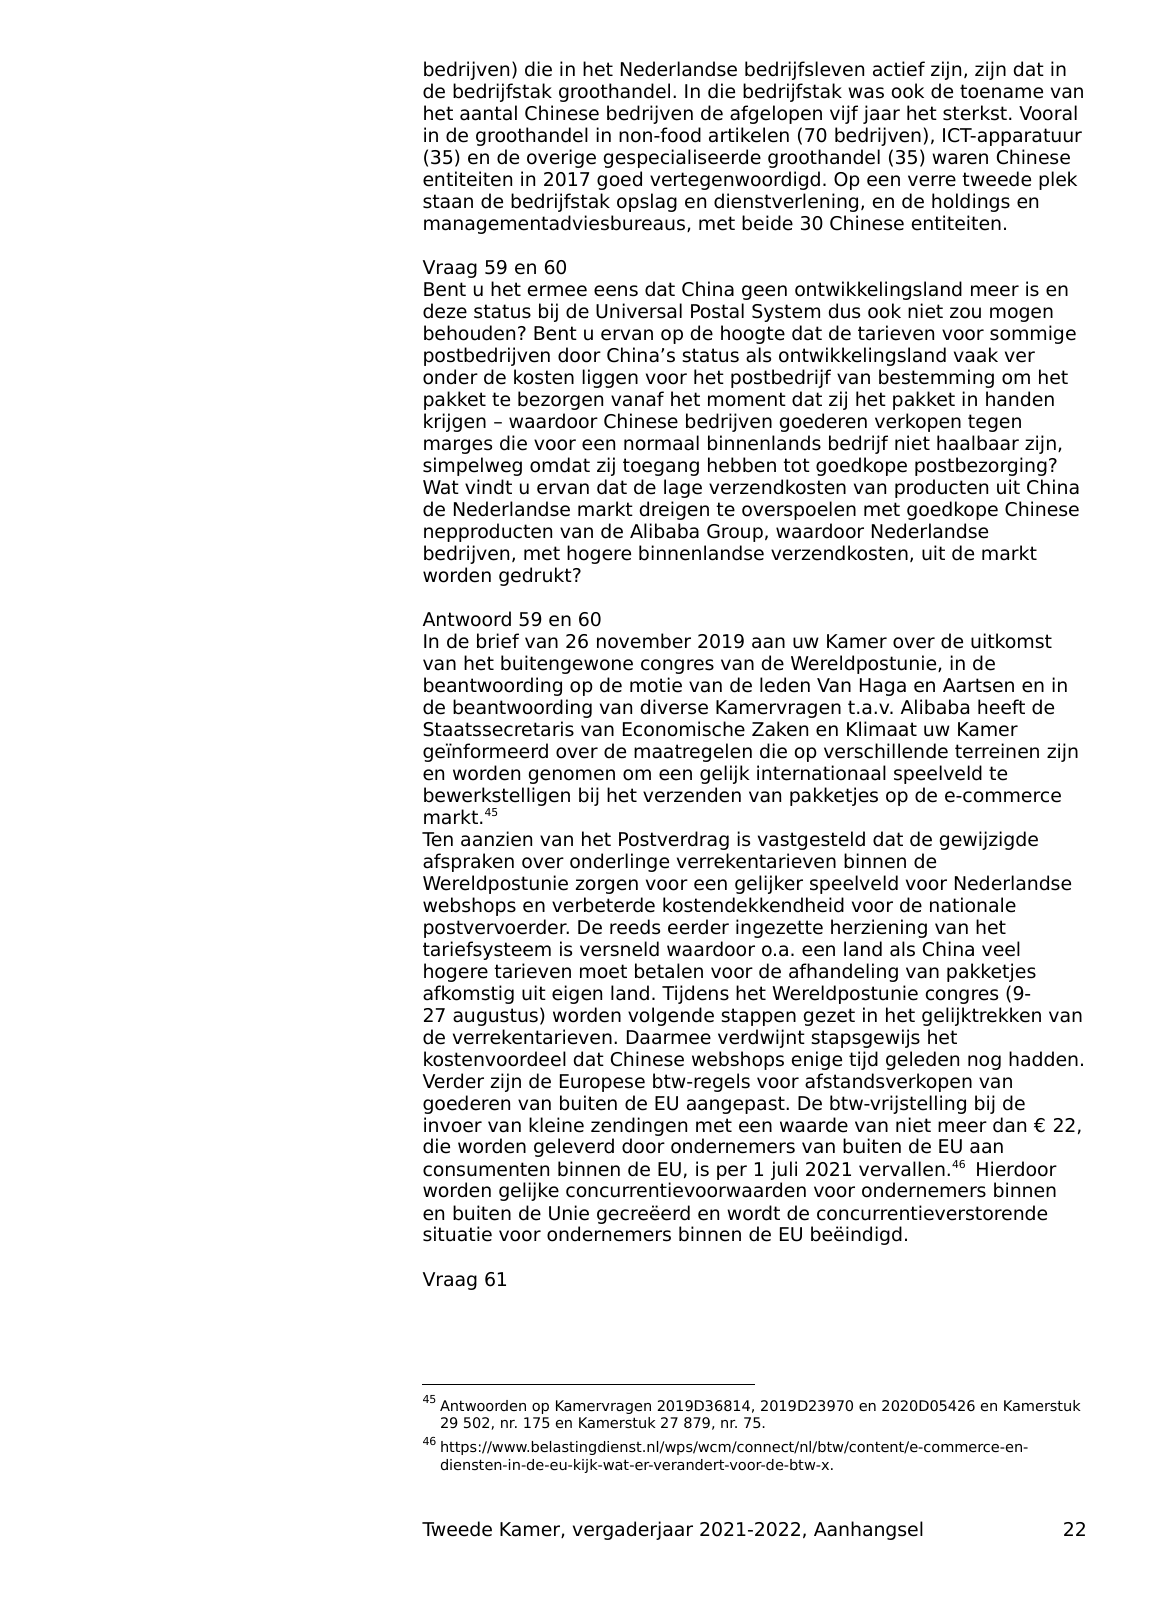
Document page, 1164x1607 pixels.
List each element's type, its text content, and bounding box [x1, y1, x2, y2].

text Ten aanzien van het Postverdrag is vastgesteld dat de gewijzigde afspraken over onderlinge verrekentarieven binnen de Wereldpostunie zorgen voor een gelijker speelveld voor Nederlandse webshops en verbeterde kostendekkendheid voor de nationale postvervoerder. De reeds eerder ingezette herziening van het tariefsysteem is versneld waardoor o.a. een land als China veel hogere tarieven moet betalen voor de afhandeling van pakketjes afkomstig uit eigen land. Tijdens het Wereldpostunie congres (9-27 augustus) worden volgende stappen gezet in het gelijktrekken van de verrekentarieven. Daarmee verdwijnt stapsgewijs het kostenvoordeel dat Chinese webshops enige tijd geleden nog hadden. Verder zijn de Europese btw-regels voor afstandsverkopen van goederen van buiten de EU aangepast. De btw-vrijstelling bij de invoer van kleine zendingen met een waarde van niet meer dan € 22, die worden geleverd door ondernemers van buiten de EU aan consumenten binnen de EU, is per 1 juli 2021 vervallen. Hierdoor worden gelijke concurrentievoorwaarden voor ondernemers binnen en buiten de Unie gecreëerd en wordt de concurrentieverstorende situatie voor ondernemers binnen de EU beëindigd. [422, 829, 1087, 1246]
text In de brief van 26 november 2019 aan uw Kamer over de uitkomst van het buitengewone congres van de Wereldpostunie, in de beantwoording op de motie van de leden Van Haga en Aartsen en in de beantwoording van diverse Kamervragen t.a.v. Alibaba heeft de Staatssecretaris van Economische Zaken en Klimaat uw Kamer geïnformeerd over de maatregelen die op verschillende terreinen zijn en worden genomen om een gelijk internationaal speelveld te bewerkstelligen bij het verzenden van pakketjes op de e-commerce markt. [422, 631, 1087, 829]
text https://www.belastingdienst.nl/wps/wcm/connect/nl/btw/content/e-commerce-en-diensten-in-de-eu-kijk-wat-er-verandert-voor-de-btw-x. [422, 1435, 1087, 1474]
text Wat vindt u ervan dat de lage verzendkosten van producten uit China de Nederlandse markt dreigen te overspoelen met goedkope Chinese nepproducten van de Alibaba Group, waardoor Nederlandse bedrijven, met hogere binnenlandse verzendkosten, uit de markt worden gedrukt? [422, 477, 1087, 587]
text Vraag 59 en 60 [422, 257, 1087, 279]
text Antwoorden op Kamervragen 2019D36814, 2019D23970 en 2020D05426 en Kamerstuk 29 502, nr. 175 en Kamerstuk 27 879, nr. 75. [422, 1393, 1087, 1432]
text Vraag 61 [422, 1268, 1087, 1291]
text Bent u het ermee eens dat China geen ontwikkelingsland meer is en deze status bij de Universal Postal System dus ook niet zou mogen behouden? Bent u ervan op de hoogte dat de tarieven voor sommige postbedrijven door China’s status als ontwikkelingsland vaak ver onder de kosten liggen voor het postbedrijf van bestemming om het pakket te bezorgen vanaf het moment dat zij het pakket in handen krijgen – waardoor Chinese bedrijven goederen verkopen tegen marges die voor een normaal binnenlands bedrijf niet haalbaar zijn, simpelweg omdat zij toegang hebben tot goedkope postbezorging? [422, 279, 1087, 477]
text Antwoord 59 en 60 [422, 609, 1087, 631]
text bedrijven) die in het Nederlandse bedrijfsleven actief zijn, zijn dat in de bedrijfstak groothandel. In die bedrijfstak was ook de toename van het aantal Chinese bedrijven de afgelopen vijf jaar het sterkst. Vooral in de groothandel in non-food artikelen (70 bedrijven), ICT-apparatuur (35) en de overige gespecialiseerde groothandel (35) waren Chinese entiteiten in 2017 goed vertegenwoordigd. Op een verre tweede plek staan de bedrijfstak opslag en dienstverlening, en de holdings en managementadviesbureaus, met beide 30 Chinese entiteiten. [422, 59, 1087, 235]
